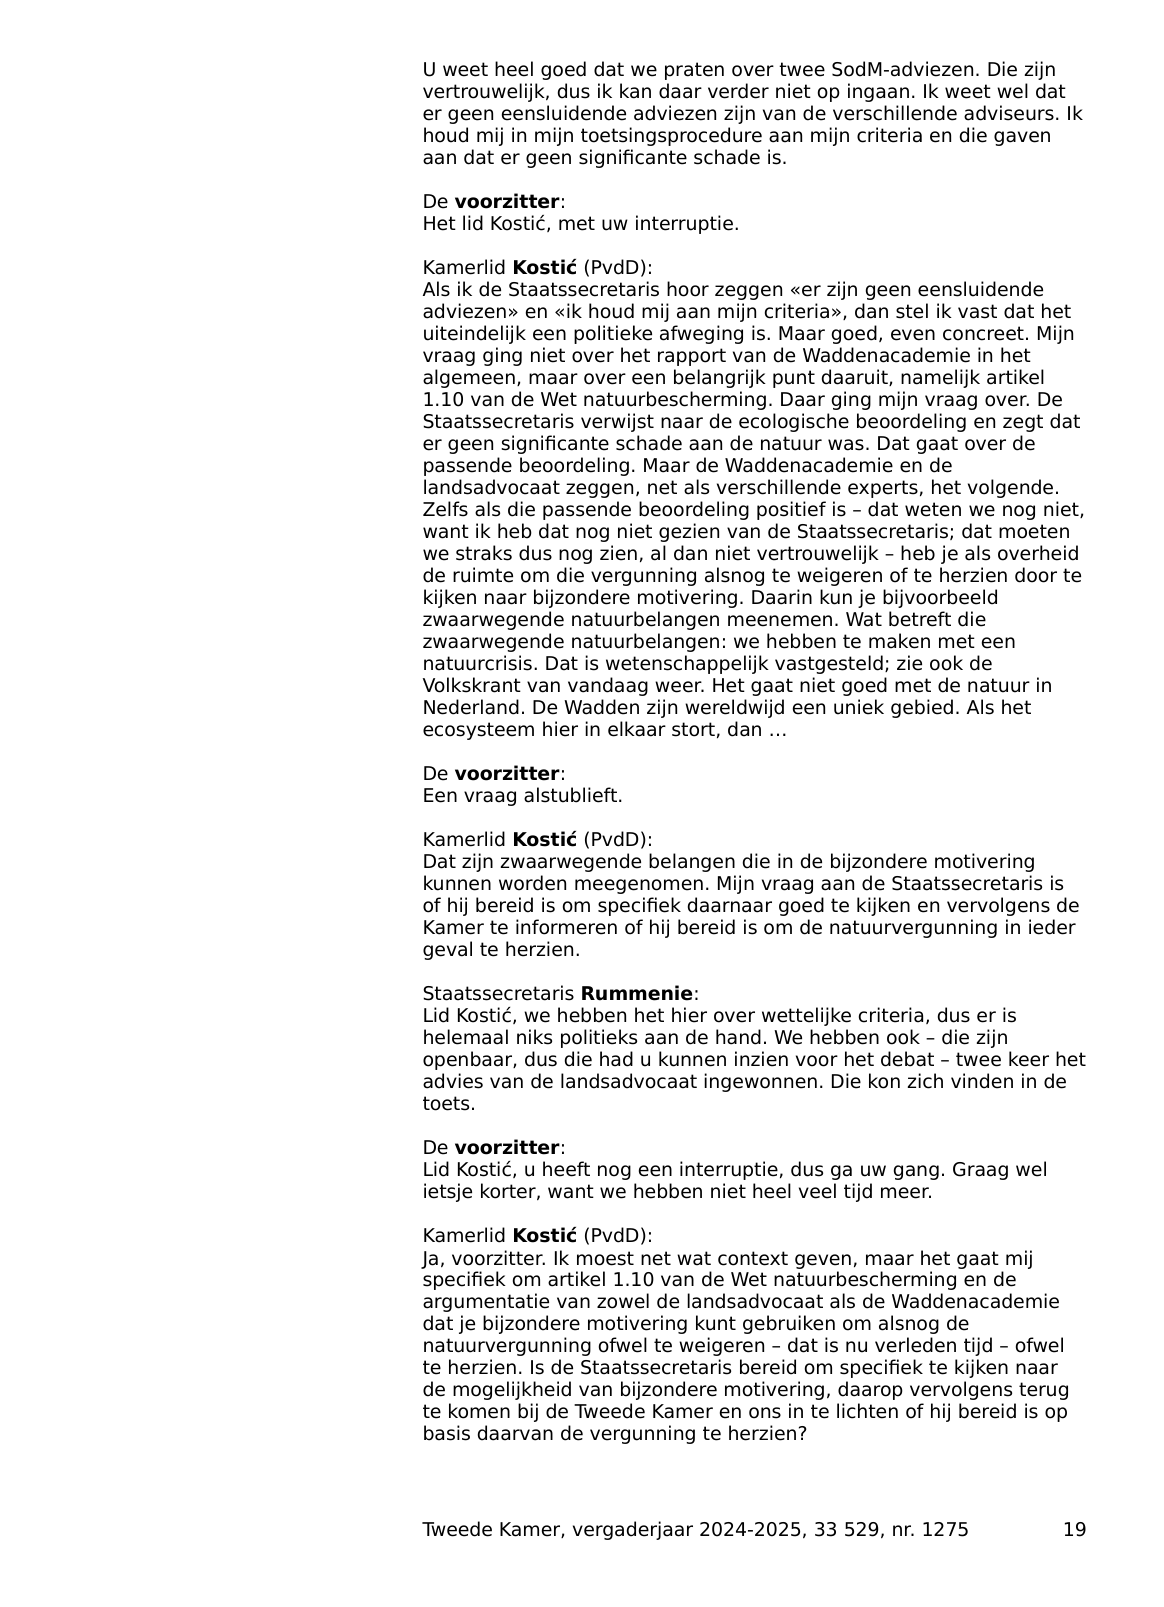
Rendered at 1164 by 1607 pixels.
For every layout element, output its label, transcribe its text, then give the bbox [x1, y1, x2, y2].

text De voorzitter: [422, 191, 1087, 213]
text Ja, voorzitter. Ik moest net wat context geven, maar het gaat mij specifiek om artikel 1.10 van de Wet natuurbescherming en de argumentatie van zowel de landsadvocaat als de Waddenacademie dat je bijzondere motivering kunt gebruiken om alsnog de natuurvergunning ofwel te weigeren – dat is nu verleden tijd – ofwel te herzien. Is de Staatssecretaris bereid om specifiek te kijken naar de mogelijkheid van bijzondere motivering, daarop vervolgens terug te komen bij de Tweede Kamer en ons in te lichten of hij bereid is op basis daarvan de vergunning te herzien? [422, 1247, 1087, 1445]
text U weet heel goed dat we praten over twee SodM-adviezen. Die zijn vertrouwelijk, dus ik kan daar verder niet op ingaan. Ik weet wel dat er geen eensluidende adviezen zijn van de verschillende adviseurs. Ik houd mij in mijn toetsingsprocedure aan mijn criteria en die gaven aan dat er geen significante schade is. [422, 59, 1087, 169]
text Het lid Kostić, met uw interruptie. [422, 213, 1087, 235]
text Als ik de Staatssecretaris hoor zeggen «er zijn geen eensluidende adviezen» en «ik houd mij aan mijn criteria», dan stel ik vast dat het uiteindelijk een politieke afweging is. Maar goed, even concreet. Mijn vraag ging niet over het rapport van de Waddenacademie in het algemeen, maar over een belangrijk punt daaruit, namelijk artikel 1.10 van de Wet natuurbescherming. Daar ging mijn vraag over. De Staatssecretaris verwijst naar de ecologische beoordeling en zegt dat er geen significante schade aan de natuur was. Dat gaat over de passende beoordeling. Maar de Waddenacademie en de landsadvocaat zeggen, net als verschillende experts, het volgende. Zelfs als die passende beoordeling positief is – dat weten we nog niet, want ik heb dat nog niet gezien van de Staatssecretaris; dat moeten we straks dus nog zien, al dan niet vertrouwelijk – heb je als overheid de ruimte om die vergunning alsnog te weigeren of te herzien door te kijken naar bijzondere motivering. Daarin kun je bijvoorbeeld zwaarwegende natuurbelangen meenemen. Wat betreft die zwaarwegende natuurbelangen: we hebben te maken met een natuurcrisis. Dat is wetenschappelijk vastgesteld; zie ook de Volkskrant van vandaag weer. Het gaat niet goed met de natuur in Nederland. De Wadden zijn wereldwijd een uniek gebied. Als het ecosysteem hier in elkaar stort, dan … [422, 279, 1087, 741]
text Staatssecretaris Rummenie: [422, 983, 1087, 1005]
text Een vraag alstublieft. [422, 785, 1087, 807]
text Lid Kostić, u heeft nog een interruptie, dus ga uw gang. Graag wel ietsje korter, want we hebben niet heel veel tijd meer. [422, 1159, 1087, 1203]
text Lid Kostić, we hebben het hier over wettelijke criteria, dus er is helemaal niks politieks aan de hand. We hebben ook – die zijn openbaar, dus die had u kunnen inzien voor het debat – twee keer het advies van de landsadvocaat ingewonnen. Die kon zich vinden in de toets. [422, 1005, 1087, 1115]
text Kamerlid Kostić (PvdD): [422, 1225, 1087, 1247]
text De voorzitter: [422, 1137, 1087, 1159]
text Kamerlid Kostić (PvdD): [422, 829, 1087, 851]
text Dat zijn zwaarwegende belangen die in de bijzondere motivering kunnen worden meegenomen. Mijn vraag aan de Staatssecretaris is of hij bereid is om specifiek daarnaar goed te kijken en vervolgens de Kamer te informeren of hij bereid is om de natuurvergunning in ieder geval te herzien. [422, 851, 1087, 961]
text Kamerlid Kostić (PvdD): [422, 257, 1087, 279]
text De voorzitter: [422, 763, 1087, 785]
